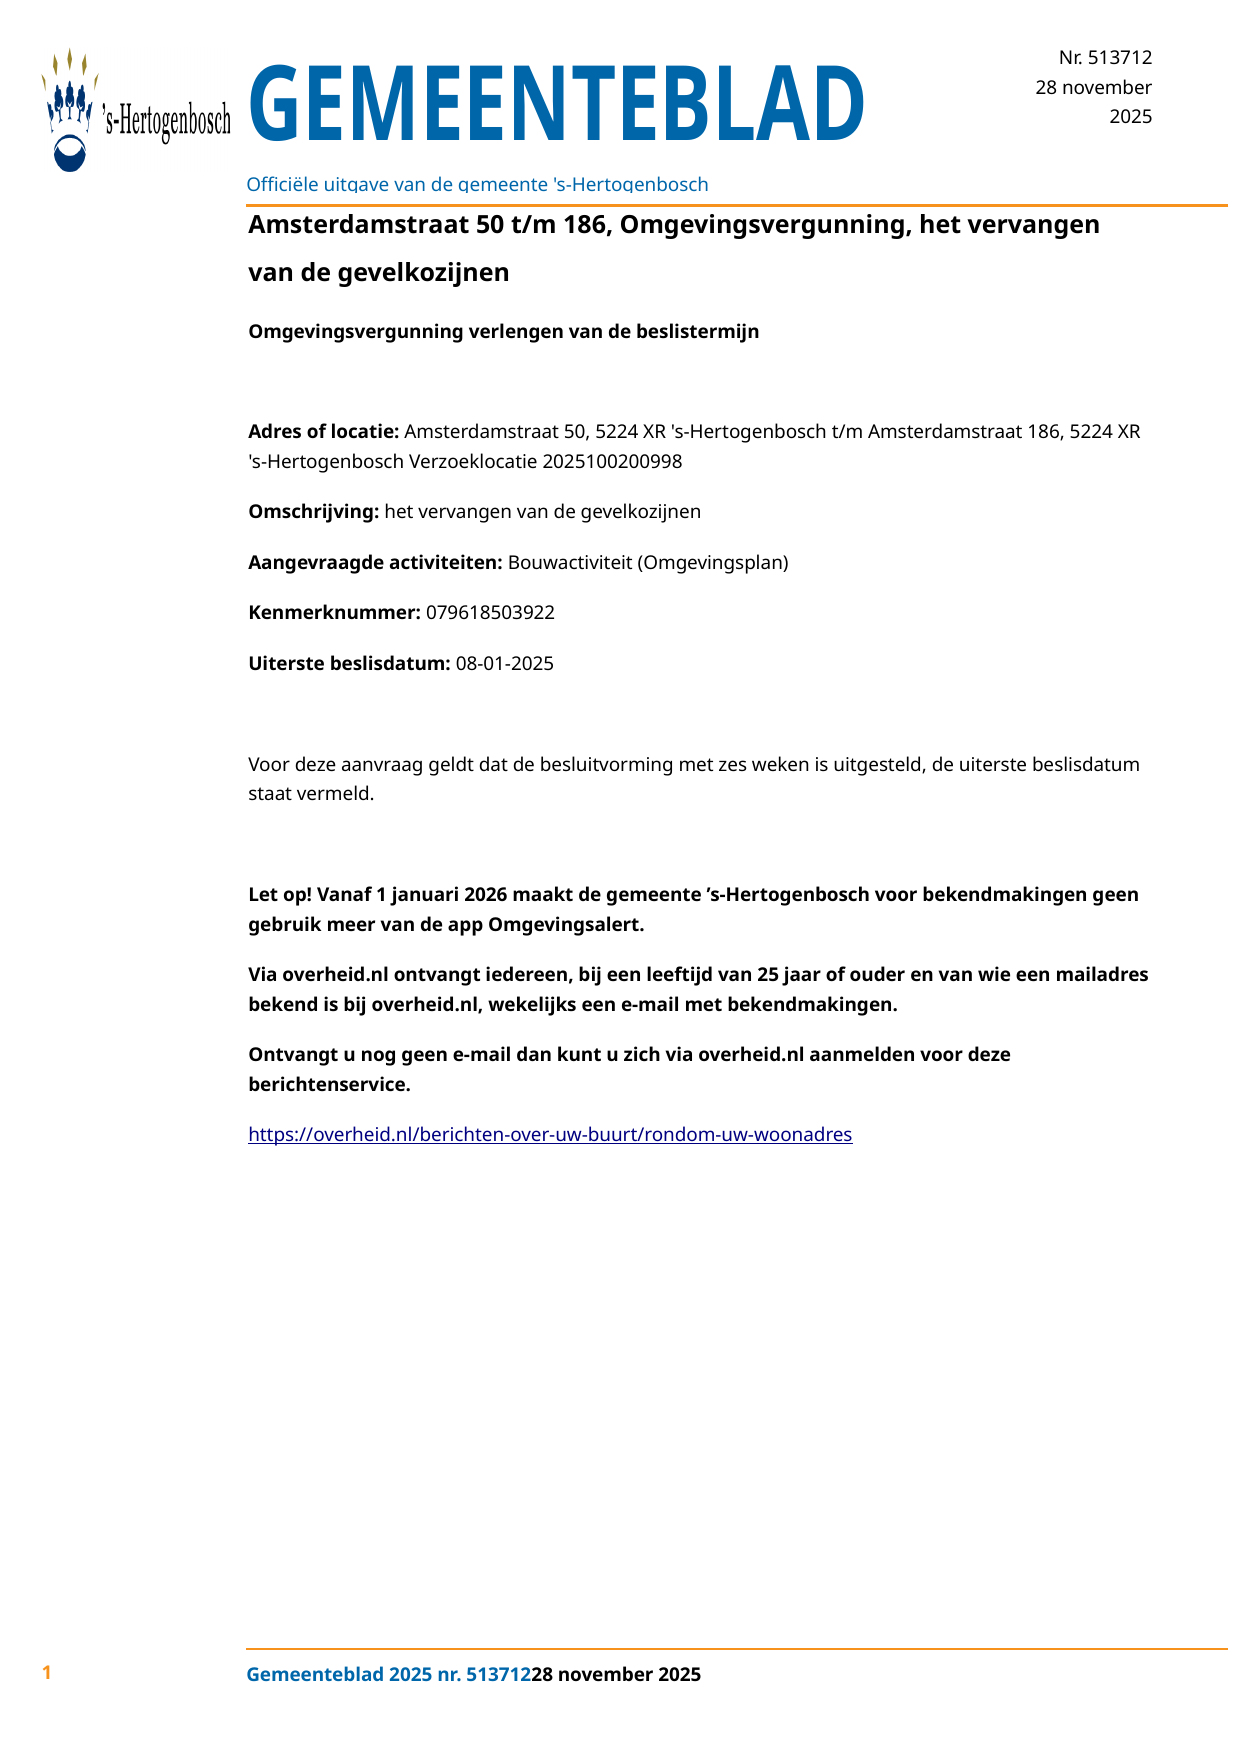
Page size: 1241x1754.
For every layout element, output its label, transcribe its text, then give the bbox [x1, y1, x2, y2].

text Let op! Vanaf 1 januari 2026 maakt de gemeente ’s-Hertogenbosch voor bekendmakingen geen gebruik meer van de app Omgevingsalert. [248, 881, 1152, 937]
text Voor deze aanvraag geldt dat de besluitvorming met zes weken is uitgesteld, de uiterste beslisdatum staat vermeld. [248, 751, 1152, 806]
text Uiterste beslisdatum: 08-01-2025 [248, 650, 1152, 676]
text Via overheid.nl ontvangt iedereen, bij een leeftijd van 25 jaar of ouder en van wie een mailadres bekend is bij overheid.nl, wekelijks een e-mail met bekendmakingen. [248, 961, 1152, 1017]
text Adres of locatie: Amsterdamstraat 50, 5224 XR 's-Hertogenbosch t/m Amsterdamstraat 186, 5224 XR 's-Hertogenbosch Verzoeklocatie 2025100200998 [248, 419, 1152, 474]
text Amsterdamstraat 50 t/m 186, Omgevingsvergunning, het vervangen van de gevelkozijnen [248, 207, 1152, 288]
text Omgevingsvergunning verlengen van de beslistermijn [248, 318, 1152, 344]
text Aangevraagde activiteiten: Bouwactiviteit (Omgevingsplan) [248, 549, 1152, 575]
text https://overheid.nl/berichten-over-uw-buurt/rondom-uw-woonadres [248, 1121, 1152, 1147]
picture [41, 47, 231, 172]
text Omschrijving: het vervangen van de gevelkozijnen [248, 499, 1152, 524]
text Ontvangt u nog geen e-mail dan kunt u zich via overheid.nl aanmelden voor deze berichtenservice. [248, 1041, 1152, 1097]
text Kenmerknummer: 079618503922 [248, 599, 1152, 625]
